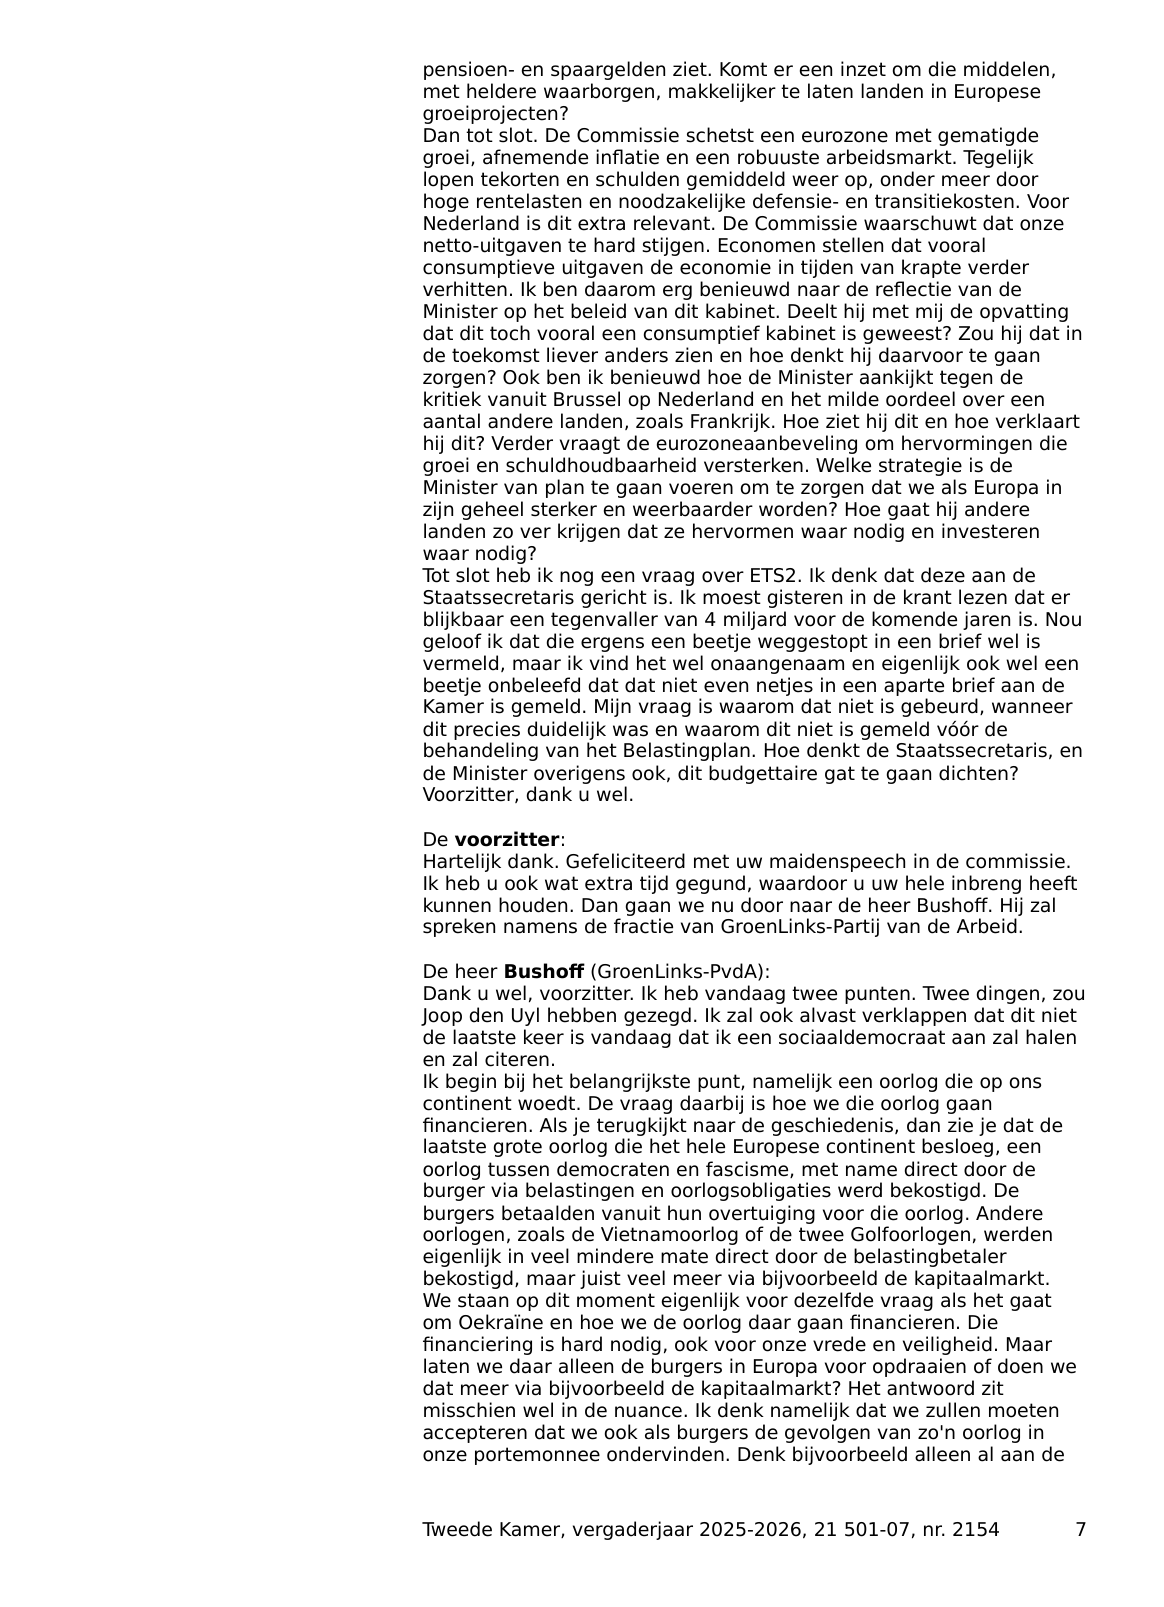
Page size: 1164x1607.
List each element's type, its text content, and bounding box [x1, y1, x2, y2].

text De heer Bushoff (GroenLinks-PvdA): [422, 961, 1087, 983]
text Tot slot heb ik nog een vraag over ETS2. Ik denk dat deze aan de Staatssecretaris gericht is. Ik moest gisteren in de krant lezen dat er blijkbaar een tegenvaller van 4 miljard voor de komende jaren is. Nou geloof ik dat die ergens een beetje weggestopt in een brief wel is vermeld, maar ik vind het wel onaangenaam en eigenlijk ook wel een beetje onbeleefd dat dat niet even netjes in een aparte brief aan de Kamer is gemeld. Mijn vraag is waarom dat niet is gebeurd, wanneer dit precies duidelijk was en waarom dit niet is gemeld vóór de behandeling van het Belastingplan. Hoe denkt de Staatssecretaris, en de Minister overigens ook, dit budgettaire gat te gaan dichten? [422, 564, 1087, 784]
text Voorzitter, dank u wel. [422, 784, 1087, 806]
text pensioen- en spaargelden ziet. Komt er een inzet om die middelen, met heldere waarborgen, makkelijker te laten landen in Europese groeiprojecten? [422, 59, 1087, 125]
text Dank u wel, voorzitter. Ik heb vandaag twee punten. Twee dingen, zou Joop den Uyl hebben gezegd. Ik zal ook alvast verklappen dat dit niet de laatste keer is vandaag dat ik een sociaaldemocraat aan zal halen en zal citeren. [422, 983, 1087, 1071]
text Ik begin bij het belangrijkste punt, namelijk een oorlog die op ons continent woedt. De vraag daarbij is hoe we die oorlog gaan financieren. Als je terugkijkt naar de geschiedenis, dan zie je dat de laatste grote oorlog die het hele Europese continent besloeg, een oorlog tussen democraten en fascisme, met name direct door de burger via belastingen en oorlogsobligaties werd bekostigd. De burgers betaalden vanuit hun overtuiging voor die oorlog. Andere oorlogen, zoals de Vietnamoorlog of de twee Golfoorlogen, werden eigenlijk in veel mindere mate direct door de belastingbetaler bekostigd, maar juist veel meer via bijvoorbeeld de kapitaalmarkt. [422, 1071, 1087, 1290]
text We staan op dit moment eigenlijk voor dezelfde vraag als het gaat om Oekraïne en hoe we de oorlog daar gaan financieren. Die financiering is hard nodig, ook voor onze vrede en veiligheid. Maar laten we daar alleen de burgers in Europa voor opdraaien of doen we dat meer via bijvoorbeeld de kapitaalmarkt? Het antwoord zit misschien wel in de nuance. Ik denk namelijk dat we zullen moeten accepteren dat we ook als burgers de gevolgen van zo'n oorlog in onze portemonnee ondervinden. Denk bijvoorbeeld alleen al aan de [422, 1290, 1087, 1466]
text Hartelijk dank. Gefeliciteerd met uw maidenspeech in de commissie. Ik heb u ook wat extra tijd gegund, waardoor u uw hele inbreng heeft kunnen houden. Dan gaan we nu door naar de heer Bushoff. Hij zal spreken namens de fractie van GroenLinks-Partij van de Arbeid. [422, 851, 1087, 938]
text Dan tot slot. De Commissie schetst een eurozone met gematigde groei, afnemende inflatie en een robuuste arbeidsmarkt. Tegelijk lopen tekorten en schulden gemiddeld weer op, onder meer door hoge rentelasten en noodzakelijke defensie- en transitiekosten. Voor Nederland is dit extra relevant. De Commissie waarschuwt dat onze netto-uitgaven te hard stijgen. Economen stellen dat vooral consumptieve uitgaven de economie in tijden van krapte verder verhitten. Ik ben daarom erg benieuwd naar de reflectie van de Minister op het beleid van dit kabinet. Deelt hij met mij de opvatting dat dit toch vooral een consumptief kabinet is geweest? Zou hij dat in de toekomst liever anders zien en hoe denkt hij daarvoor te gaan zorgen? Ook ben ik benieuwd hoe de Minister aankijkt tegen de kritiek vanuit Brussel op Nederland en het milde oordeel over een aantal andere landen, zoals Frankrijk. Hoe ziet hij dit en hoe verklaart hij dit? Verder vraagt de eurozoneaanbeveling om hervormingen die groei en schuldhoudbaarheid versterken. Welke strategie is de Minister van plan te gaan voeren om te zorgen dat we als Europa in zijn geheel sterker en weerbaarder worden? Hoe gaat hij andere landen zo ver krijgen dat ze hervormen waar nodig en investeren waar nodig? [422, 125, 1087, 564]
text De voorzitter: [422, 828, 1087, 851]
